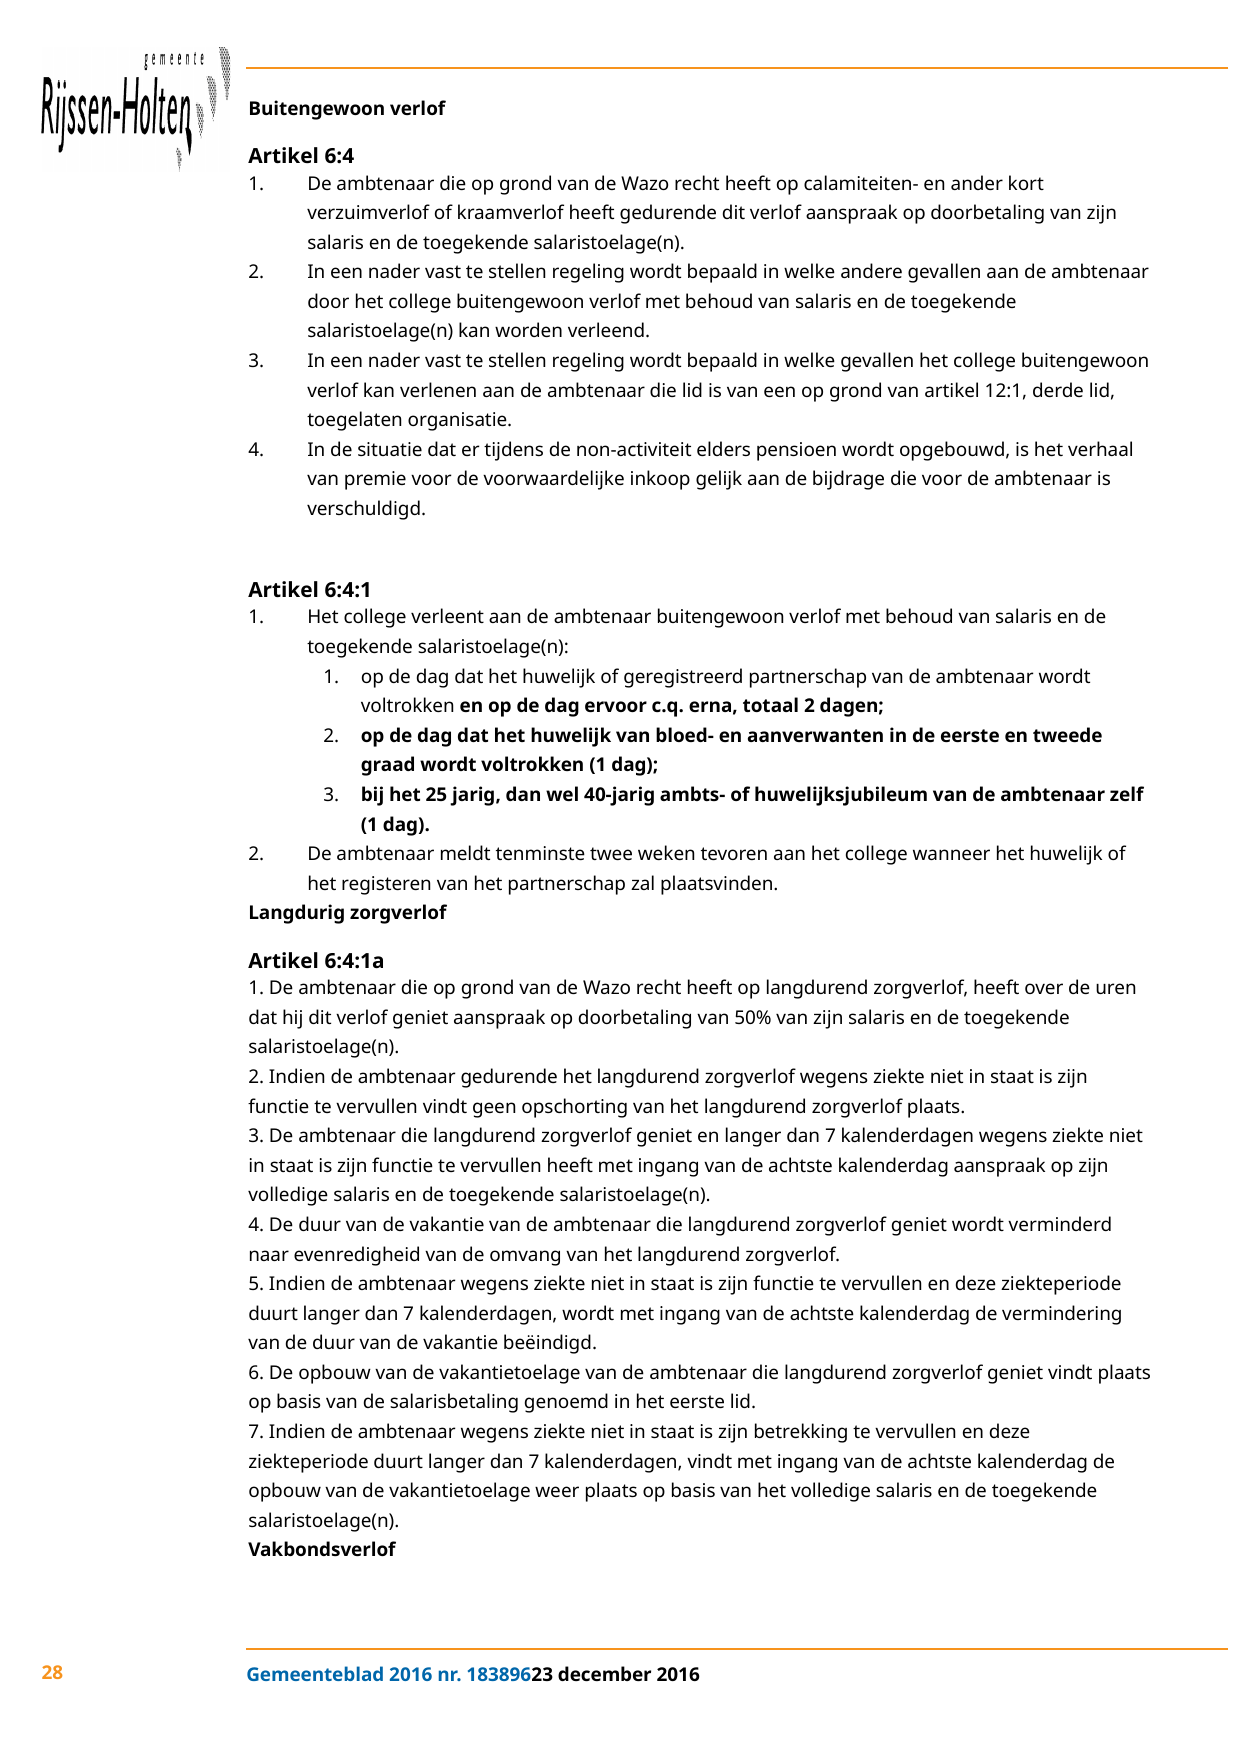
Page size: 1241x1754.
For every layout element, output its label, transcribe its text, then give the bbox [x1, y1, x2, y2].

text Artikel 6:4:1 [248, 575, 1152, 604]
text 2. Indien de ambtenaar gedurende het langdurend zorgverlof wegens ziekte niet in staat is zijn functie te vervullen vindt geen opschorting van het langdurend zorgverlof plaats. [248, 1063, 1152, 1118]
list In de situatie dat er tijdens de non-activiteit elders pensioen wordt opgebouwd, is het verhaal van premie voor de voorwaardelijke inkoop gelijk aan de bijdrage die voor de ambtenaar is verschuldigd. [248, 436, 1152, 521]
list op de dag dat het huwelijk van bloed- en aanverwanten in de eerste en tweede graad wordt voltrokken (1 dag); [323, 722, 1152, 777]
text 7. Indien de ambtenaar wegens ziekte niet in staat is zijn betrekking te vervullen en deze ziekteperiode duurt langer dan 7 kalenderdagen, vindt met ingang van de achtste kalenderdag de opbouw van de vakantietoelage weer plaats op basis van het volledige salaris en de toegekende salaristoelage(n). [248, 1418, 1152, 1533]
list De ambtenaar meldt tenminste twee weken tevoren aan het college wanneer het huwelijk of het registeren van het partnerschap zal plaatsvinden. [248, 840, 1152, 896]
list op de dag dat het huwelijk of geregistreerd partnerschap van de ambtenaar wordt voltrokken en op de dag ervoor c.q. erna, totaal 2 dagen; [323, 663, 1152, 718]
text Langdurig zorgverlof [248, 899, 1152, 925]
list De ambtenaar die op grond van de Wazo recht heeft op calamiteiten- en ander kort verzuimverlof of kraamverlof heeft gedurende dit verlof aanspraak op doorbetaling van zijn salaris en de toegekende salaristoelage(n). [248, 170, 1152, 255]
picture [41, 47, 231, 172]
text 5. Indien de ambtenaar wegens ziekte niet in staat is zijn functie te vervullen en deze ziekteperiode duurt langer dan 7 kalenderdagen, wordt met ingang van de achtste kalenderdag de vermindering van de duur van de vakantie beëindigd. [248, 1270, 1152, 1355]
text 6. De opbouw van de vakantietoelage van de ambtenaar die langdurend zorgverlof geniet vindt plaats op basis van de salarisbetaling genoemd in het eerste lid. [248, 1359, 1152, 1414]
text Artikel 6:4 [248, 141, 1152, 170]
text 1. De ambtenaar die op grond van de Wazo recht heeft op langdurend zorgverlof, heeft over de uren dat hij dit verlof geniet aanspraak op doorbetaling van 50% van zijn salaris en de toegekende salaristoelage(n). [248, 974, 1152, 1059]
text Artikel 6:4:1a [248, 946, 1152, 974]
list In een nader vast te stellen regeling wordt bepaald in welke andere gevallen aan de ambtenaar door het college buitengewoon verlof met behoud van salaris en de toegekende salaristoelage(n) kan worden verleend. [248, 258, 1152, 343]
list bij het 25 jarig, dan wel 40-jarig ambts- of huwelijksjubileum van de ambtenaar zelf (1 dag). [323, 781, 1152, 836]
text Vakbondsverlof [248, 1537, 1152, 1562]
list Het college verleent aan de ambtenaar buitengewoon verlof met behoud van salaris en de toegekende salaristoelage(n): [248, 604, 1152, 659]
text 4. De duur van de vakantie van de ambtenaar die langdurend zorgverlof geniet wordt verminderd naar evenredigheid van de omvang van het langdurend zorgverlof. [248, 1211, 1152, 1266]
text 3. De ambtenaar die langdurend zorgverlof geniet en langer dan 7 kalenderdagen wegens ziekte niet in staat is zijn functie te vervullen heeft met ingang van de achtste kalenderdag aanspraak op zijn volledige salaris en de toegekende salaristoelage(n). [248, 1122, 1152, 1207]
list In een nader vast te stellen regeling wordt bepaald in welke gevallen het college buitengewoon verlof kan verlenen aan de ambtenaar die lid is van een op grond van artikel 12:1, derde lid, toegelaten organisatie. [248, 347, 1152, 432]
text Buitengewoon verlof [248, 95, 1152, 121]
